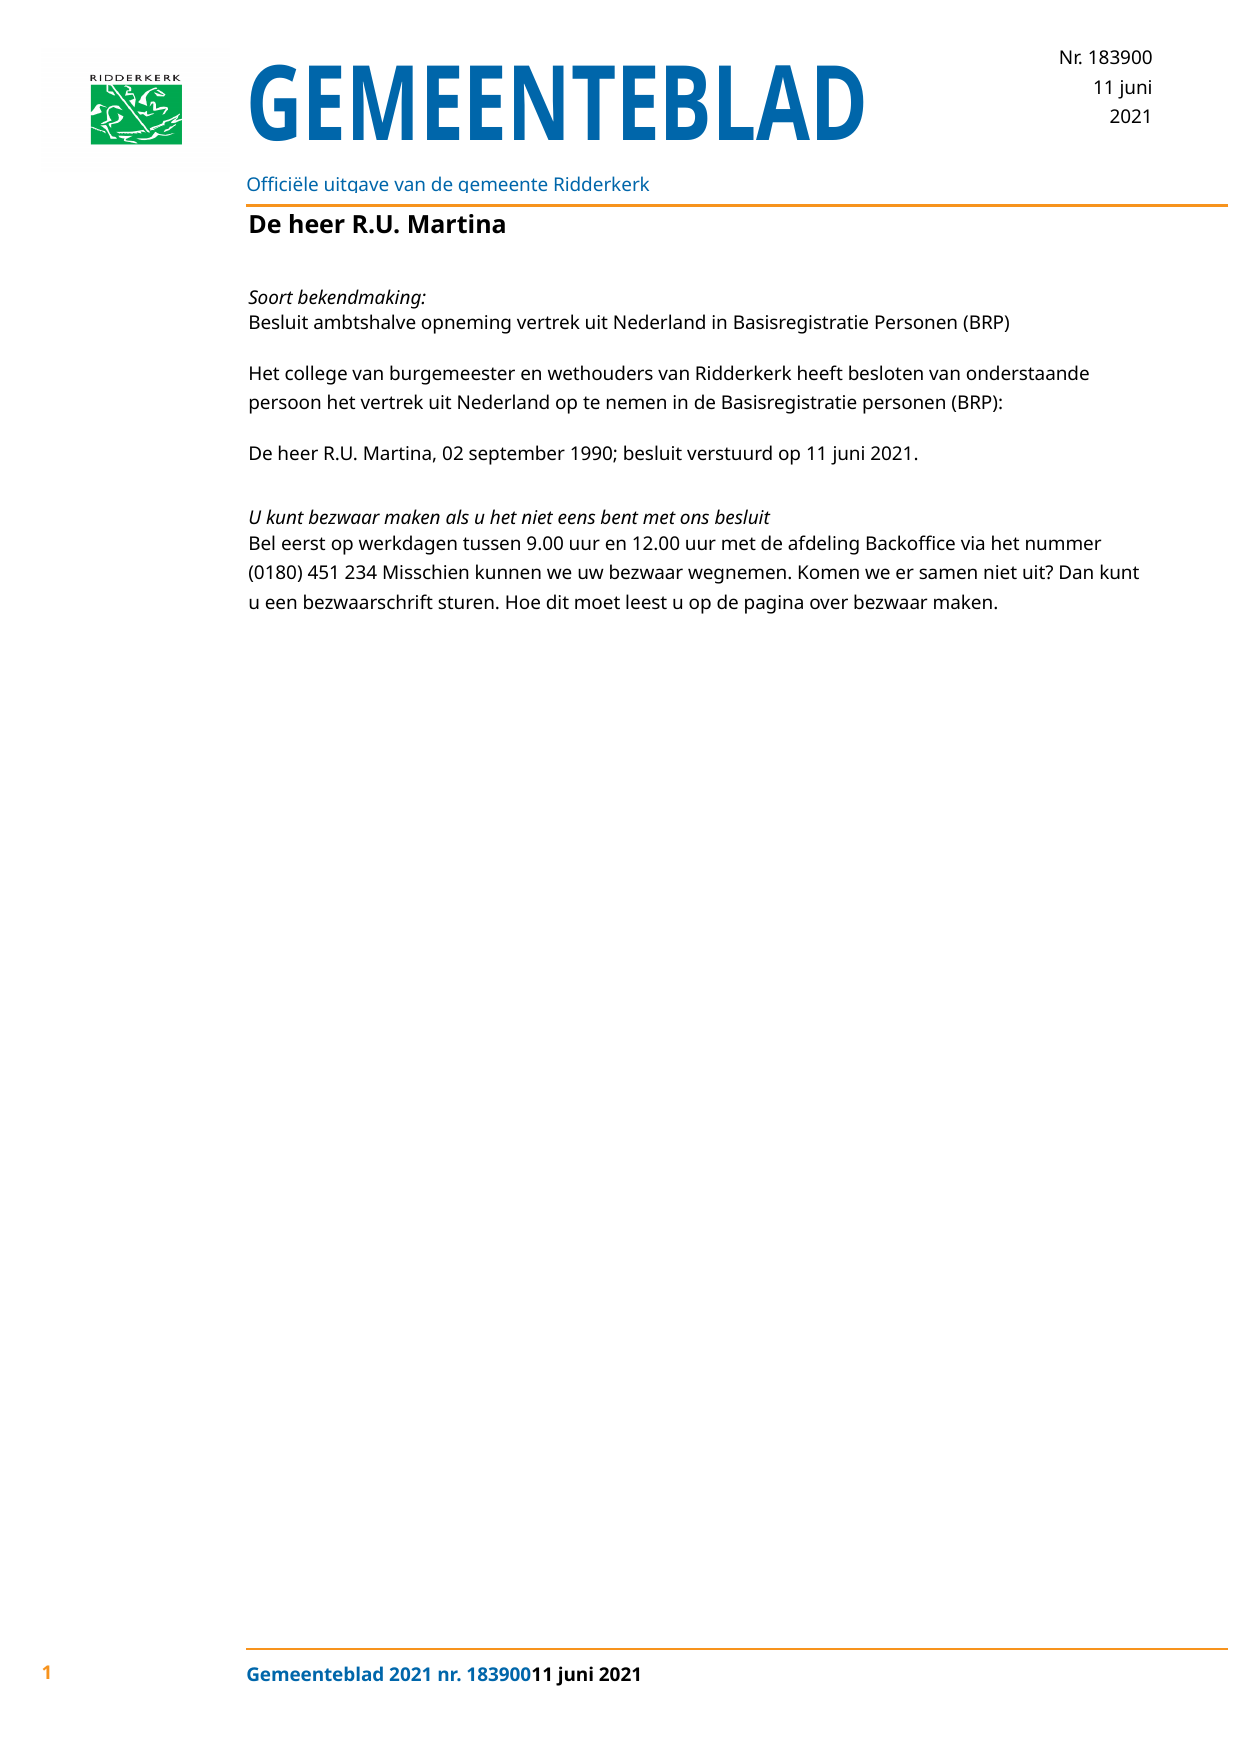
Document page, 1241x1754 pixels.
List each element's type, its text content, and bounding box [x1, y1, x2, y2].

text De heer R.U. Martina, 02 september 1990; besluit verstuurd op 11 juni 2021. [248, 440, 1152, 466]
text Bel eerst op werkdagen tussen 9.00 uur en 12.00 uur met de afdeling Backoffice via het nummer (0180) 451 234 Misschien kunnen we uw bezwaar wegnemen. Komen we er samen niet uit? Dan kunt u een bezwaarschrift sturen. Hoe dit moet leest u op de pagina over bezwaar maken. [248, 530, 1152, 614]
picture [41, 47, 231, 172]
text De heer R.U. Martina [248, 207, 1152, 241]
text Besluit ambtshalve opneming vertrek uit Nederland in Basisregistratie Personen (BRP) [248, 309, 1152, 335]
text Soort bekendmaking: [248, 284, 1152, 309]
text U kunt bezwaar maken als u het niet eens bent met ons besluit [248, 504, 1152, 530]
text Het college van burgemeester en wethouders van Ridderkerk heeft besloten van onderstaande persoon het vertrek uit Nederland op te nemen in de Basisregistratie personen (BRP): [248, 360, 1152, 415]
